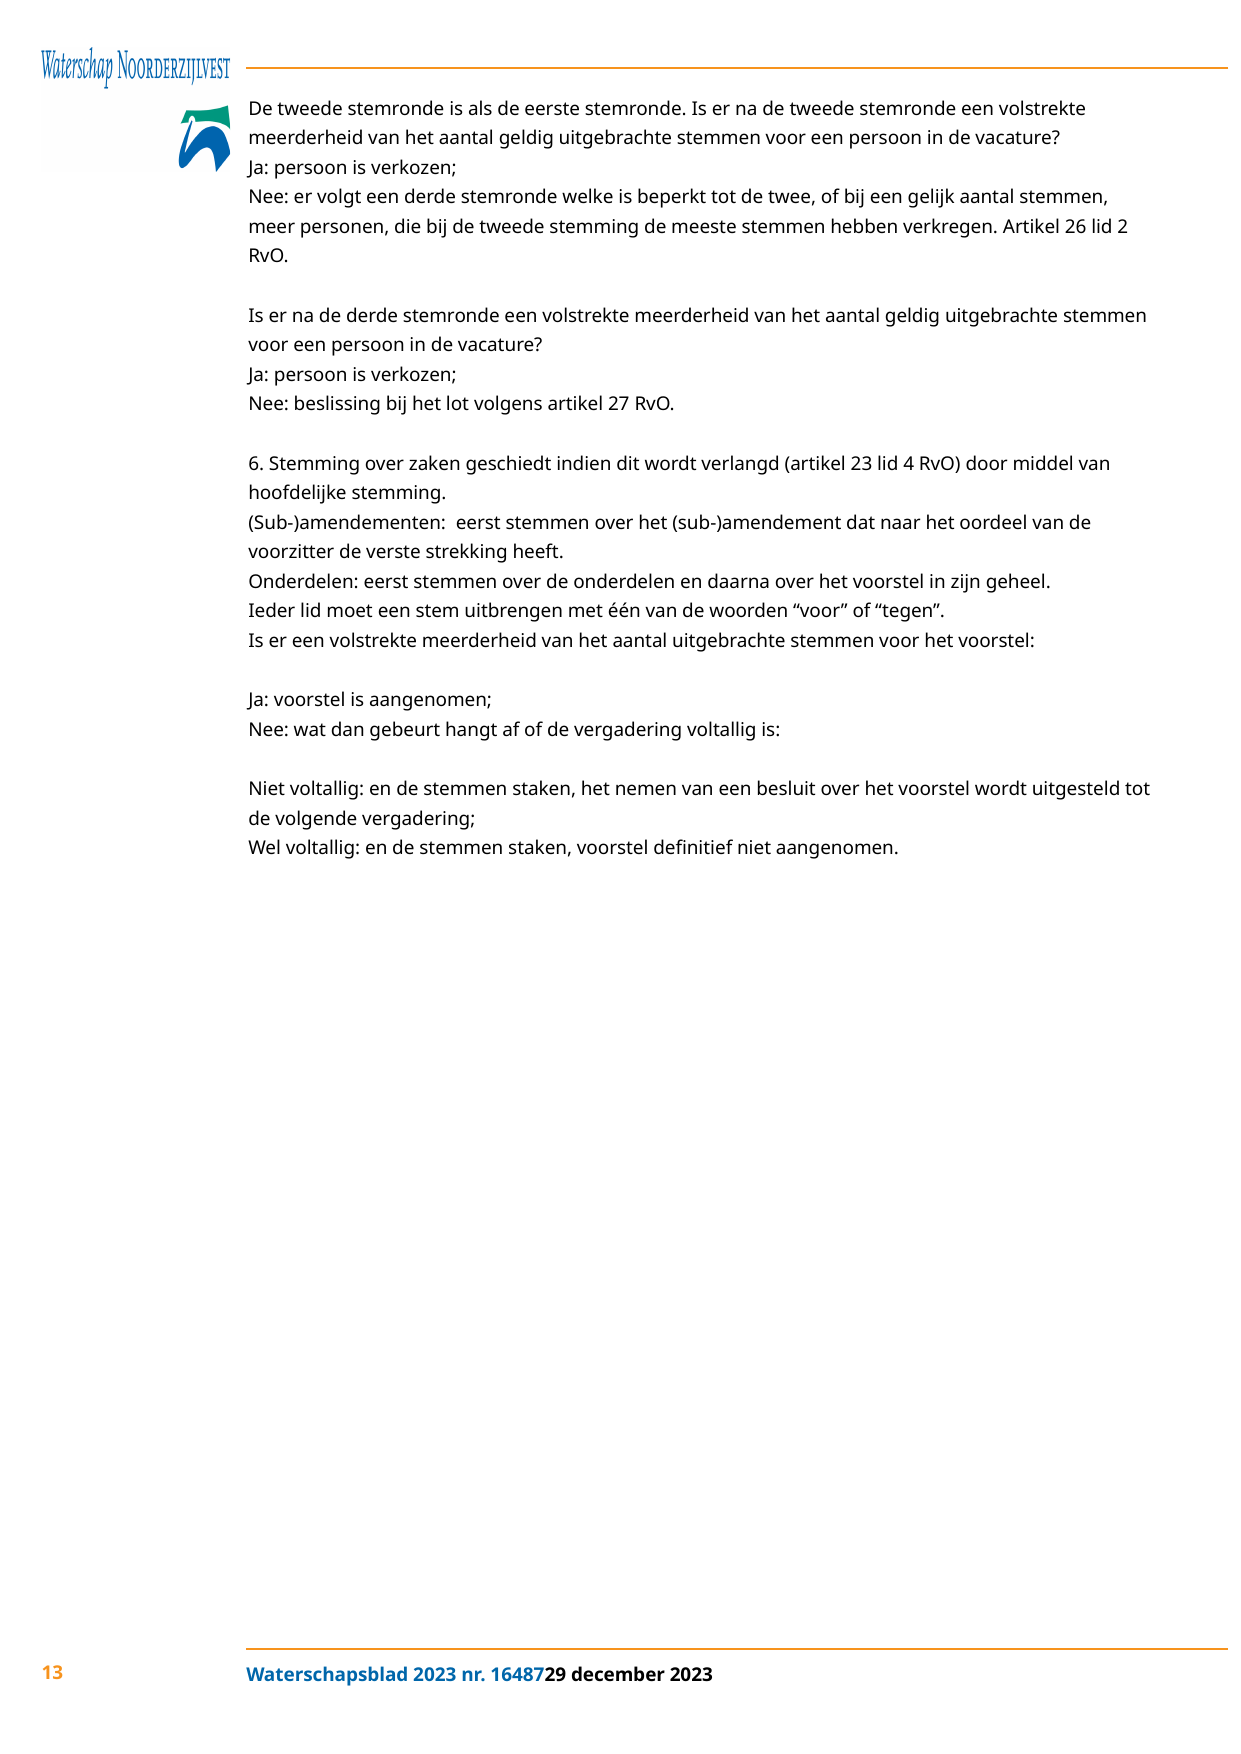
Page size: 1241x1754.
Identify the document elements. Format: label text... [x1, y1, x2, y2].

text Is er een volstrekte meerderheid van het aantal uitgebrachte stemmen voor het voorstel: [248, 627, 1152, 653]
text Onderdelen: eerst stemmen over de onderdelen en daarna over het voorstel in zijn geheel. [248, 568, 1152, 594]
text Is er na de derde stemronde een volstrekte meerderheid van het aantal geldig uitgebrachte stemmen voor een persoon in de vacature? [248, 302, 1152, 357]
text Ja: persoon is verkozen; [248, 361, 1152, 387]
text 6. Stemming over zaken geschiedt indien dit wordt verlangd (artikel 23 lid 4 RvO) door middel van hoofdelijke stemming. [248, 450, 1152, 505]
text Nee: beslissing bij het lot volgens artikel 27 RvO. [248, 391, 1152, 416]
text Ja: persoon is verkozen; [248, 154, 1152, 180]
text Niet voltallig: en de stemmen staken, het nemen van een besluit over het voorstel wordt uitgesteld tot de volgende vergadering; [248, 775, 1152, 831]
text Wel voltallig: en de stemmen staken, voorstel definitief niet aangenomen. [248, 834, 1152, 860]
text Ja: voorstel is aangenomen; [248, 686, 1152, 712]
text Ieder lid moet een stem uitbrengen met één van de woorden “voor” of “tegen”. [248, 598, 1152, 623]
text Nee: er volgt een derde stemronde welke is beperkt tot de twee, of bij een gelijk aantal stemmen, meer personen, die bij de tweede stemming de meeste stemmen hebben verkregen. Artikel 26 lid 2 RvO. [248, 183, 1152, 268]
text Nee: wat dan gebeurt hangt af of de vergadering voltallig is: [248, 716, 1152, 742]
picture [41, 47, 231, 172]
text (Sub-)amendementen: eerst stemmen over het (sub-)amendement dat naar het oordeel van de voorzitter de verste strekking heeft. [248, 509, 1152, 564]
text De tweede stemronde is als de eerste stemronde. Is er na de tweede stemronde een volstrekte meerderheid van het aantal geldig uitgebrachte stemmen voor een persoon in de vacature? [248, 95, 1152, 150]
